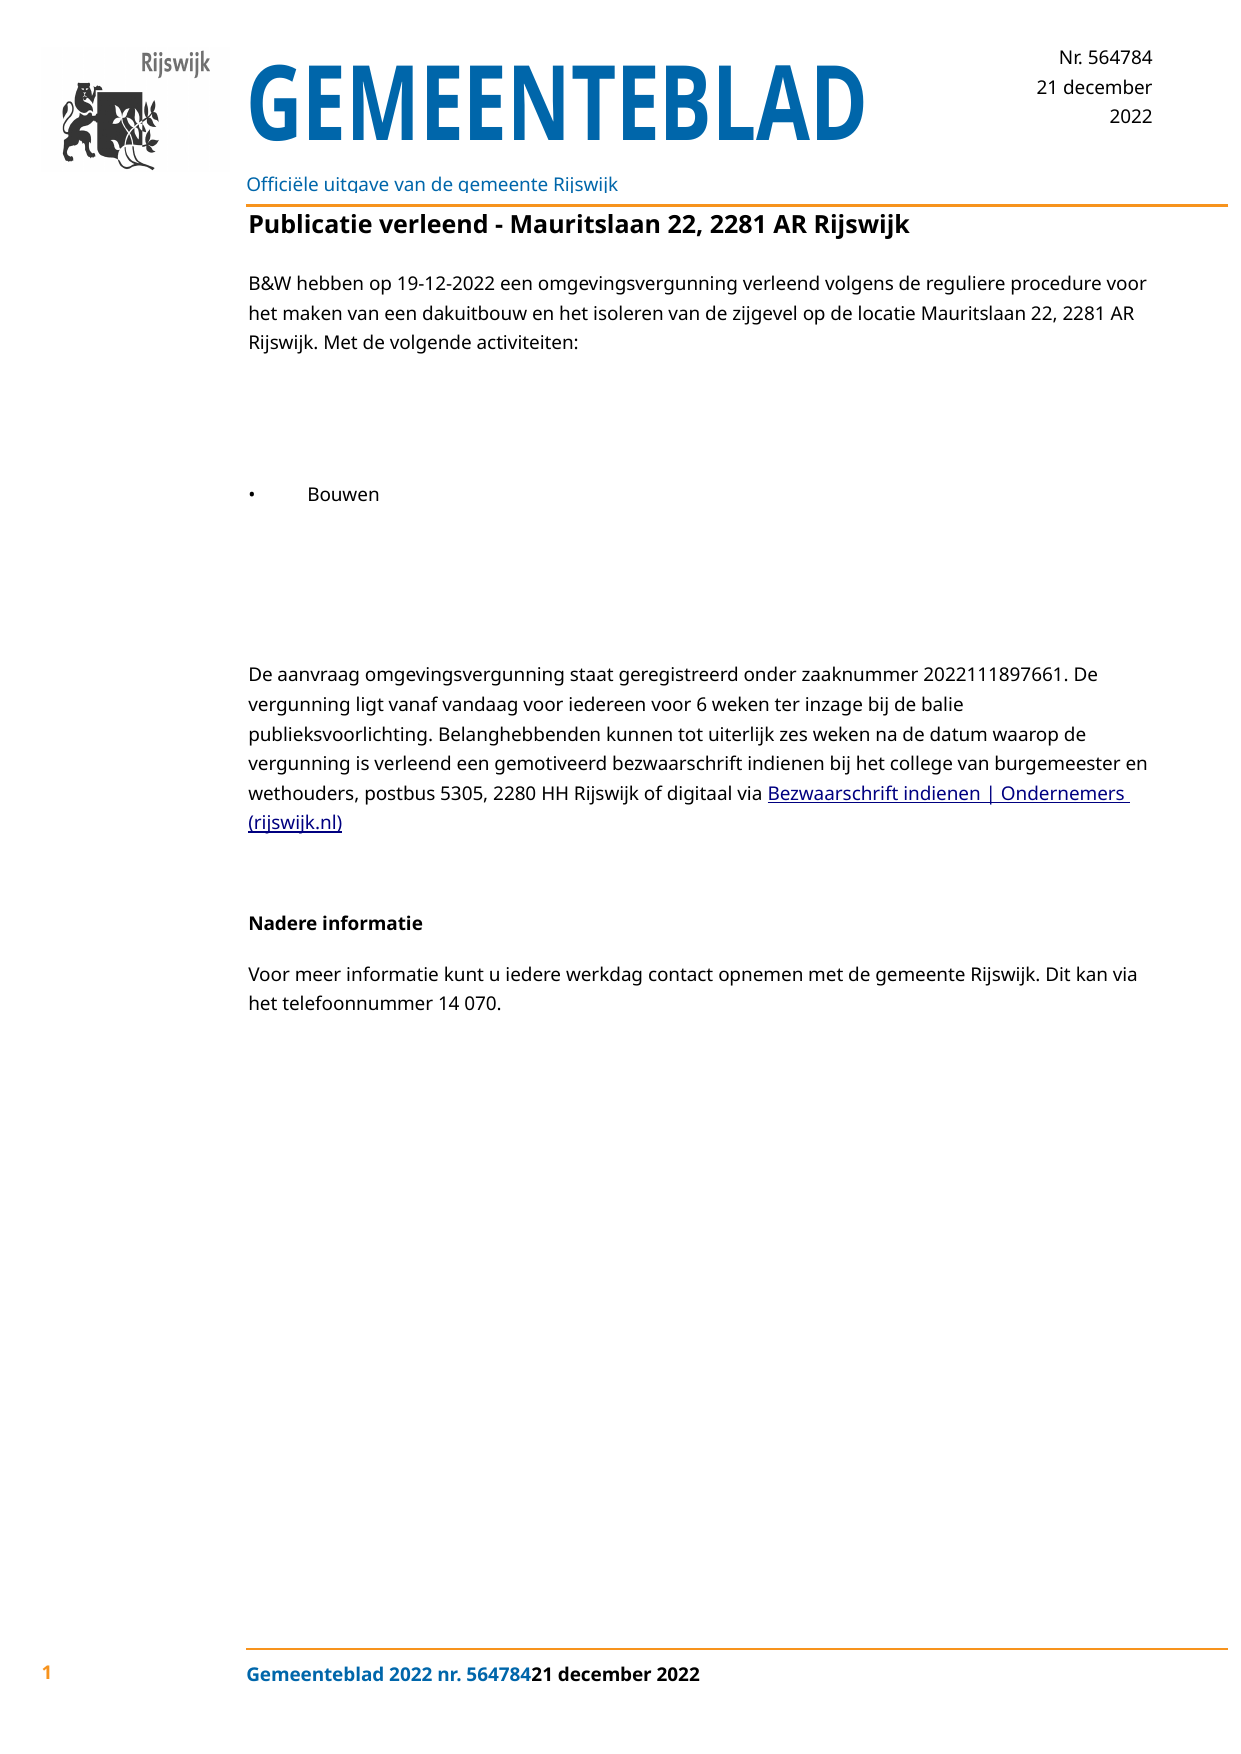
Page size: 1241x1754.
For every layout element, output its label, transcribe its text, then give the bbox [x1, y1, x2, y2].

text De aanvraag omgevingsvergunning staat geregistreerd onder zaaknummer 2022111897661. De vergunning ligt vanaf vandaag voor iedereen voor 6 weken ter inzage bij de balie publieksvoorlichting. Belanghebbenden kunnen tot uiterlijk zes weken na de datum waarop de vergunning is verleend een gemotiveerd bezwaarschrift indienen bij het college van burgemeester en wethouders, postbus 5305, 2280 HH Rijswijk of digitaal via Bezwaarschrift indienen | Ondernemers (rijswijk.nl) [248, 662, 1152, 835]
text Nadere informatie [248, 910, 1152, 936]
text B&W hebben op 19-12-2022 een omgevingsvergunning verleend volgens de reguliere procedure voor het maken van een dakuitbouw en het isoleren van de zijgevel op de locatie Mauritslaan 22, 2281 AR Rijswijk. Met de volgende activiteiten: [248, 270, 1152, 355]
text Publicatie verleend - Mauritslaan 22, 2281 AR Rijswijk [248, 207, 1152, 241]
text Voor meer informatie kunt u iedere werkdag contact opnemen met de gemeente Rijswijk. Dit kan via het telefoonnummer 14 070. [248, 961, 1152, 1016]
list Bouwen [248, 481, 1152, 506]
picture [41, 47, 231, 172]
